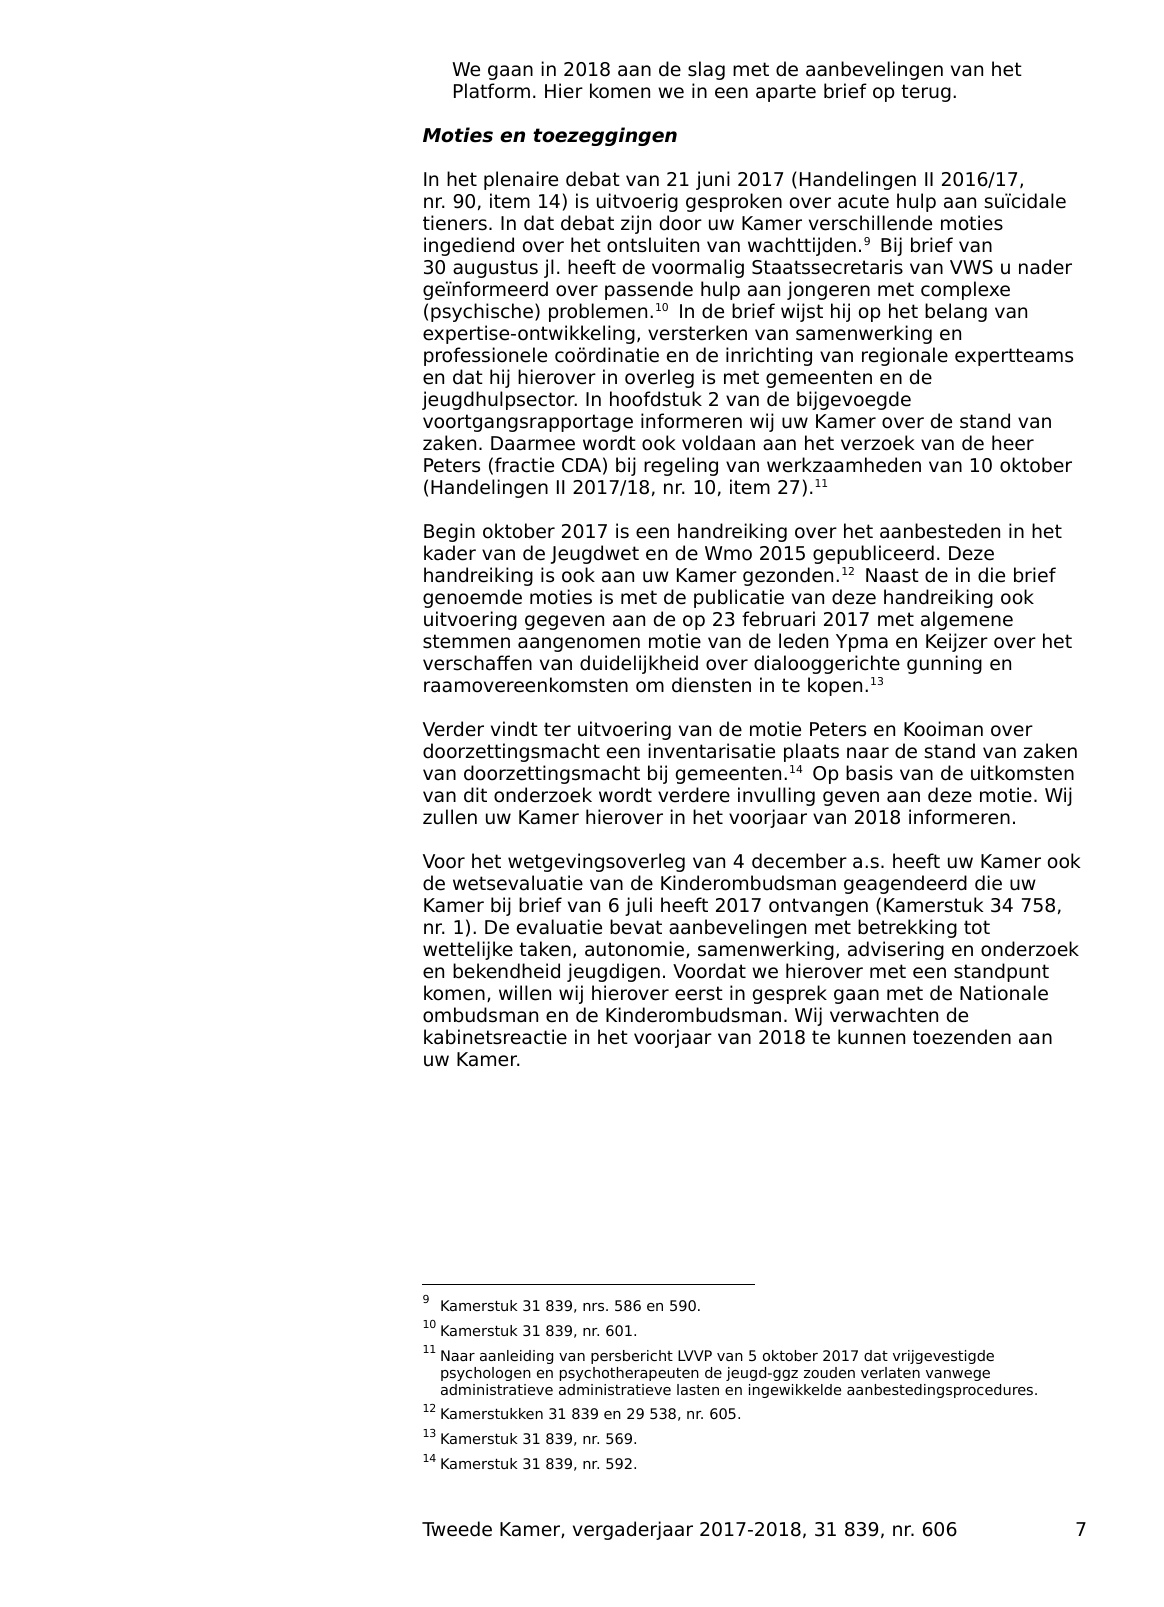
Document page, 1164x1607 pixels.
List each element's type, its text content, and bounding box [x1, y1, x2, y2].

text Kamerstukken 31 839 en 29 538, nr. 605. [422, 1402, 1087, 1424]
text We gaan in 2018 aan de slag met de aanbevelingen van het Platform. Hier komen we in een aparte brief op terug. [452, 59, 1087, 103]
text In het plenaire debat van 21 juni 2017 (Handelingen II 2016/17, nr. 90, item 14) is uitvoerig gesproken over acute hulp aan suïcidale tieners. In dat debat zijn door uw Kamer verschillende moties ingediend over het ontsluiten van wachttijden. Bij brief van 30 augustus jl. heeft de voormalig Staatssecretaris van VWS u nader geïnformeerd over passende hulp aan jongeren met complexe (psychische) problemen. In de brief wijst hij op het belang van expertise-ontwikkeling, versterken van samenwerking en professionele coördinatie en de inrichting van regionale expertteams en dat hij hierover in overleg is met gemeenten en de jeugdhulpsector. In hoofdstuk 2 van de bijgevoegde voortgangsrapportage informeren wij uw Kamer over de stand van zaken. Daarmee wordt ook voldaan aan het verzoek van de heer Peters (fractie CDA) bij regeling van werkzaamheden van 10 oktober (Handelingen II 2017/18, nr. 10, item 27). [422, 169, 1087, 499]
text Kamerstuk 31 839, nr. 592. [422, 1452, 1087, 1474]
subtitle Moties en toezeggingen [422, 125, 1087, 147]
text Naar aanleiding van persbericht LVVP van 5 oktober 2017 dat vrijgevestigde psychologen en psychotherapeuten de jeugd-ggz zouden verlaten vanwege administratieve administratieve lasten en ingewikkelde aanbestedingsprocedures. [422, 1343, 1087, 1399]
text Begin oktober 2017 is een handreiking over het aanbesteden in het kader van de Jeugdwet en de Wmo 2015 gepubliceerd. Deze handreiking is ook aan uw Kamer gezonden. Naast de in die brief genoemde moties is met de publicatie van deze handreiking ook uitvoering gegeven aan de op 23 februari 2017 met algemene stemmen aangenomen motie van de leden Ypma en Keijzer over het verschaffen van duidelijkheid over dialooggerichte gunning en raamovereenkomsten om diensten in te kopen. [422, 521, 1087, 697]
text Kamerstuk 31 839, nr. 601. [422, 1318, 1087, 1341]
text Voor het wetgevingsoverleg van 4 december a.s. heeft uw Kamer ook de wetsevaluatie van de Kinderombudsman geagendeerd die uw Kamer bij brief van 6 juli heeft 2017 ontvangen (Kamerstuk 34 758, nr. 1). De evaluatie bevat aanbevelingen met betrekking tot wettelijke taken, autonomie, samenwerking, advisering en onderzoek en bekendheid jeugdigen. Voordat we hierover met een standpunt komen, willen wij hierover eerst in gesprek gaan met de Nationale ombudsman en de Kinderombudsman. Wij verwachten de kabinetsreactie in het voorjaar van 2018 te kunnen toezenden aan uw Kamer. [422, 851, 1087, 1071]
text Kamerstuk 31 839, nrs. 586 en 590. [422, 1293, 1087, 1316]
text Verder vindt ter uitvoering van de motie Peters en Kooiman over doorzettingsmacht een inventarisatie plaats naar de stand van zaken van doorzettingsmacht bij gemeenten. Op basis van de uitkomsten van dit onderzoek wordt verdere invulling geven aan deze motie. Wij zullen uw Kamer hierover in het voorjaar van 2018 informeren. [422, 719, 1087, 829]
text Kamerstuk 31 839, nr. 569. [422, 1427, 1087, 1449]
